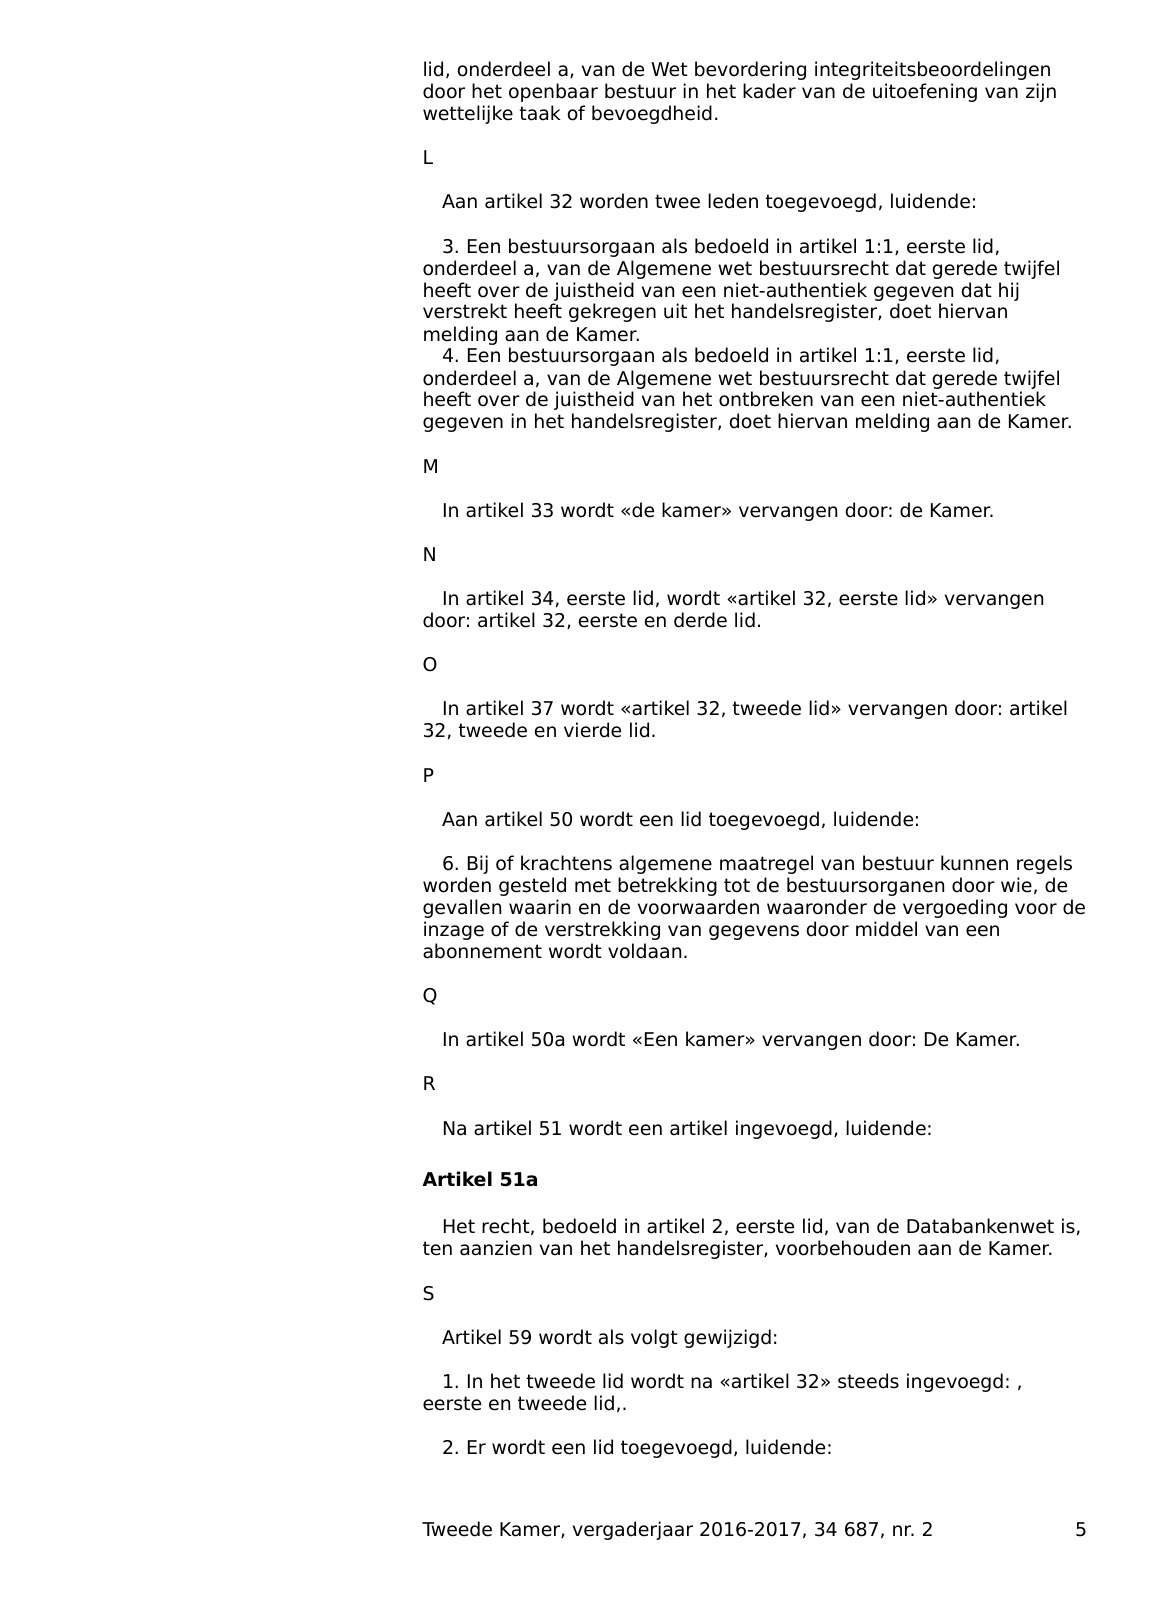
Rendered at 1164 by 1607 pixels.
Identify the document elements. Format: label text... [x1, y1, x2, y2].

text Artikel 59 wordt als volgt gewijzigd: [422, 1327, 1087, 1349]
text 3. Een bestuursorgaan als bedoeld in artikel 1:1, eerste lid, onderdeel a, van de Algemene wet bestuursrecht dat gerede twijfel heeft over de juistheid van een niet-authentiek gegeven dat hij verstrekt heeft gekregen uit het handelsregister, doet hiervan melding aan de Kamer. [422, 236, 1087, 345]
text Q [422, 985, 1087, 1007]
text O [422, 654, 1087, 676]
text Aan artikel 32 worden twee leden toegevoegd, luidende: [422, 191, 1087, 213]
text 6. Bij of krachtens algemene maatregel van bestuur kunnen regels worden gesteld met betrekking tot de bestuursorganen door wie, de gevallen waarin en de voorwaarden waaronder de vergoeding voor de inzage of de verstrekking van gegevens door middel van een abonnement wordt voldaan. [422, 853, 1087, 963]
text 2. Er wordt een lid toegevoegd, luidende: [422, 1437, 1087, 1459]
text L [422, 147, 1087, 169]
text N [422, 544, 1087, 566]
text Na artikel 51 wordt een artikel ingevoegd, luidende: [422, 1117, 1087, 1139]
text In artikel 33 wordt «de kamer» vervangen door: de Kamer. [422, 500, 1087, 522]
text Het recht, bedoeld in artikel 2, eerste lid, van de Databankenwet is, ten aanzien van het handelsregister, voorbehouden aan de Kamer. [422, 1216, 1087, 1260]
text In artikel 37 wordt «artikel 32, tweede lid» vervangen door: artikel 32, tweede en vierde lid. [422, 698, 1087, 742]
text P [422, 764, 1087, 786]
text 1. In het tweede lid wordt na «artikel 32» steeds ingevoegd: , eerste en tweede lid,. [422, 1371, 1087, 1415]
text M [422, 456, 1087, 477]
text 4. Een bestuursorgaan als bedoeld in artikel 1:1, eerste lid, onderdeel a, van de Algemene wet bestuursrecht dat gerede twijfel heeft over de juistheid van het ontbreken van een niet-authentiek gegeven in het handelsregister, doet hiervan melding aan de Kamer. [422, 345, 1087, 433]
text In artikel 50a wordt «Een kamer» vervangen door: De Kamer. [422, 1029, 1087, 1051]
text In artikel 34, eerste lid, wordt «artikel 32, eerste lid» vervangen door: artikel 32, eerste en derde lid. [422, 588, 1087, 632]
subtitle Artikel 51a [422, 1169, 1087, 1191]
text R [422, 1073, 1087, 1095]
text lid, onderdeel a, van de Wet bevordering integriteitsbeoordelingen door het openbaar bestuur in het kader van de uitoefening van zijn wettelijke taak of bevoegdheid. [422, 59, 1087, 125]
text Aan artikel 50 wordt een lid toegevoegd, luidende: [422, 809, 1087, 831]
text S [422, 1282, 1087, 1304]
